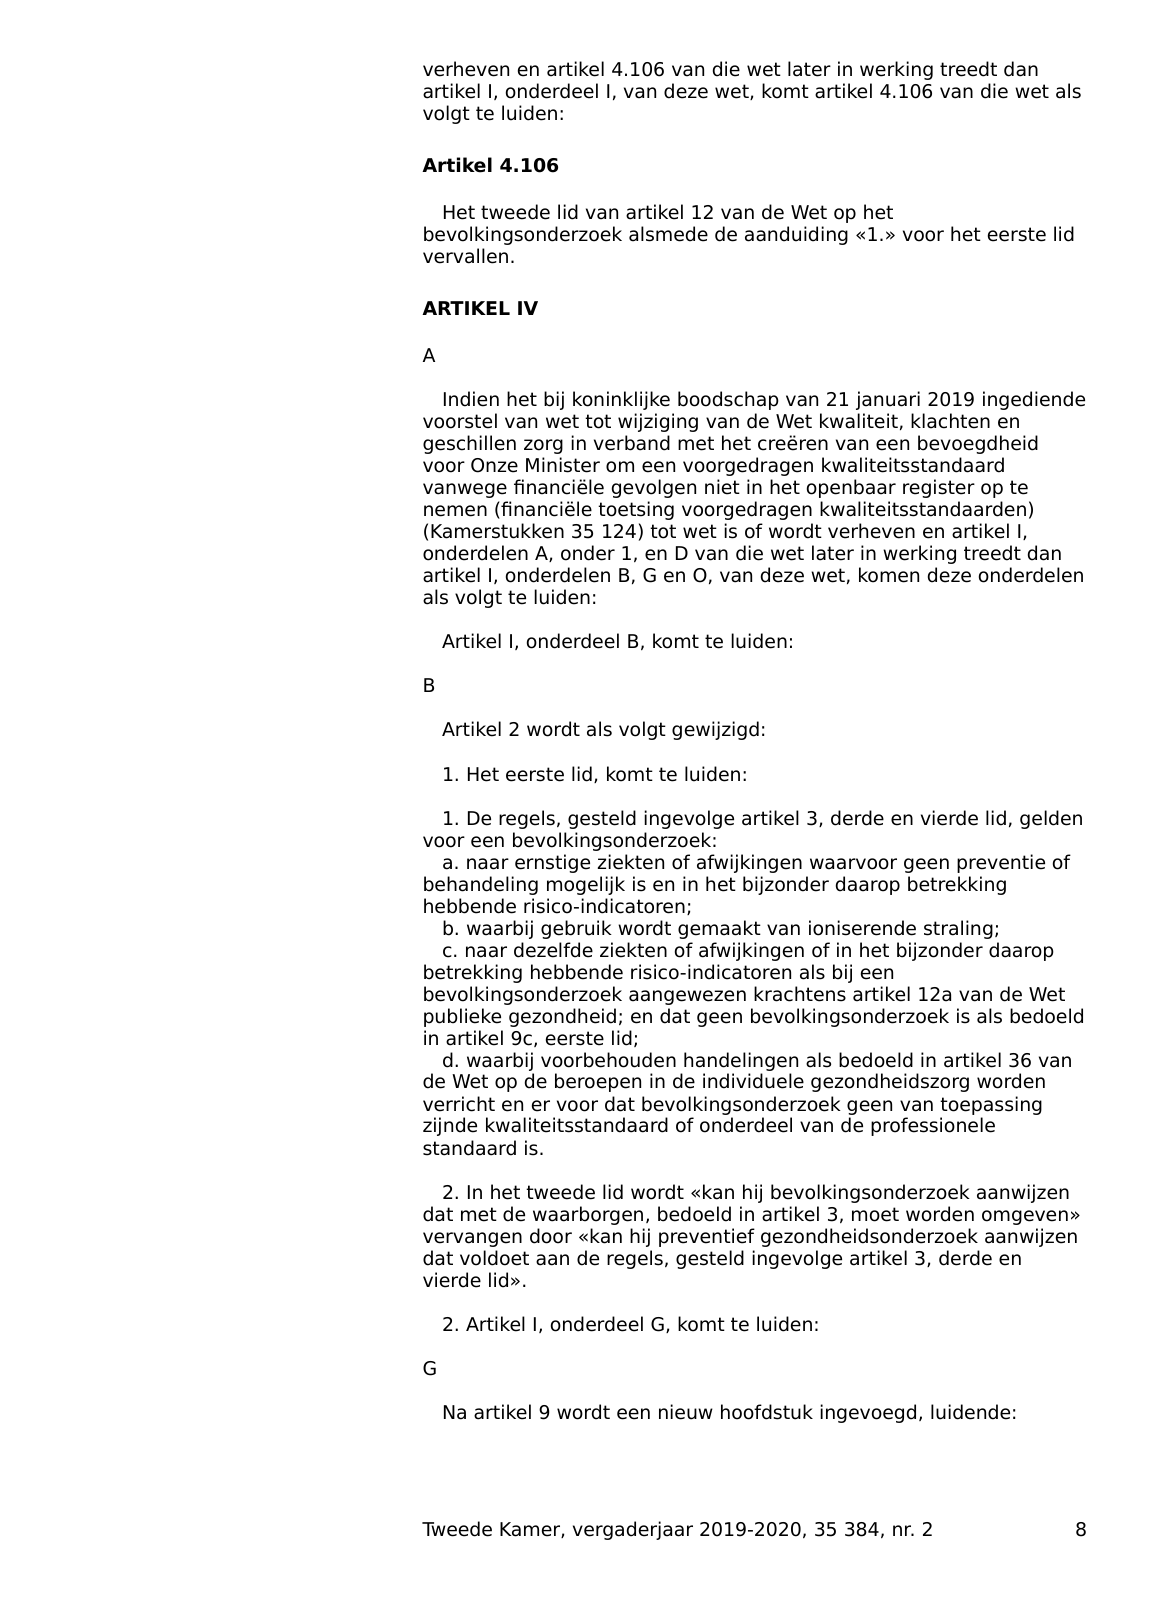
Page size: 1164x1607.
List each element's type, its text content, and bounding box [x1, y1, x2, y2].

text verheven en artikel 4.106 van die wet later in werking treedt dan artikel I, onderdeel I, van deze wet, komt artikel 4.106 van die wet als volgt te luiden: [422, 59, 1087, 125]
text b. waarbij gebruik wordt gemaakt van ioniserende straling; [422, 918, 1087, 939]
subtitle ARTIKEL IV [422, 298, 1087, 320]
text Het tweede lid van artikel 12 van de Wet op het bevolkingsonderzoek alsmede de aanduiding «1.» voor het eerste lid vervallen. [422, 202, 1087, 268]
text 1. Het eerste lid, komt te luiden: [422, 763, 1087, 786]
text c. naar dezelfde ziekten of afwijkingen of in het bijzonder daarop betrekking hebbende risico-indicatoren als bij een bevolkingsonderzoek aangewezen krachtens artikel 12a van de Wet publieke gezondheid; en dat geen bevolkingsonderzoek is als bedoeld in artikel 9c, eerste lid; [422, 939, 1087, 1049]
text 2. Artikel I, onderdeel G, komt te luiden: [422, 1314, 1087, 1336]
text A [422, 345, 1087, 367]
text Artikel I, onderdeel B, komt te luiden: [422, 631, 1087, 653]
text a. naar ernstige ziekten of afwijkingen waarvoor geen preventie of behandeling mogelijk is en in het bijzonder daarop betrekking hebbende risico-indicatoren; [422, 852, 1087, 918]
text B [422, 675, 1087, 697]
text Na artikel 9 wordt een nieuw hoofdstuk ingevoegd, luidende: [422, 1402, 1087, 1424]
text Indien het bij koninklijke boodschap van 21 januari 2019 ingediende voorstel van wet tot wijziging van de Wet kwaliteit, klachten en geschillen zorg in verband met het creëren van een bevoegdheid voor Onze Minister om een voorgedragen kwaliteitsstandaard vanwege financiële gevolgen niet in het openbaar register op te nemen (financiële toetsing voorgedragen kwaliteitsstandaarden) (Kamerstukken 35 124) tot wet is of wordt verheven en artikel I, onderdelen A, onder 1, en D van die wet later in werking treedt dan artikel I, onderdelen B, G en O, van deze wet, komen deze onderdelen als volgt te luiden: [422, 389, 1087, 609]
text 2. In het tweede lid wordt «kan hij bevolkingsonderzoek aanwijzen dat met de waarborgen, bedoeld in artikel 3, moet worden omgeven» vervangen door «kan hij preventief gezondheidsonderzoek aanwijzen dat voldoet aan de regels, gesteld ingevolge artikel 3, derde en vierde lid». [422, 1182, 1087, 1291]
text d. waarbij voorbehouden handelingen als bedoeld in artikel 36 van de Wet op de beroepen in de individuele gezondheidszorg worden verricht en er voor dat bevolkingsonderzoek geen van toepassing zijnde kwaliteitsstandaard of onderdeel van de professionele standaard is. [422, 1049, 1087, 1159]
text G [422, 1358, 1087, 1380]
text 1. De regels, gesteld ingevolge artikel 3, derde en vierde lid, gelden voor een bevolkingsonderzoek: [422, 808, 1087, 852]
text Artikel 2 wordt als volgt gewijzigd: [422, 719, 1087, 741]
subtitle Artikel 4.106 [422, 155, 1087, 177]
